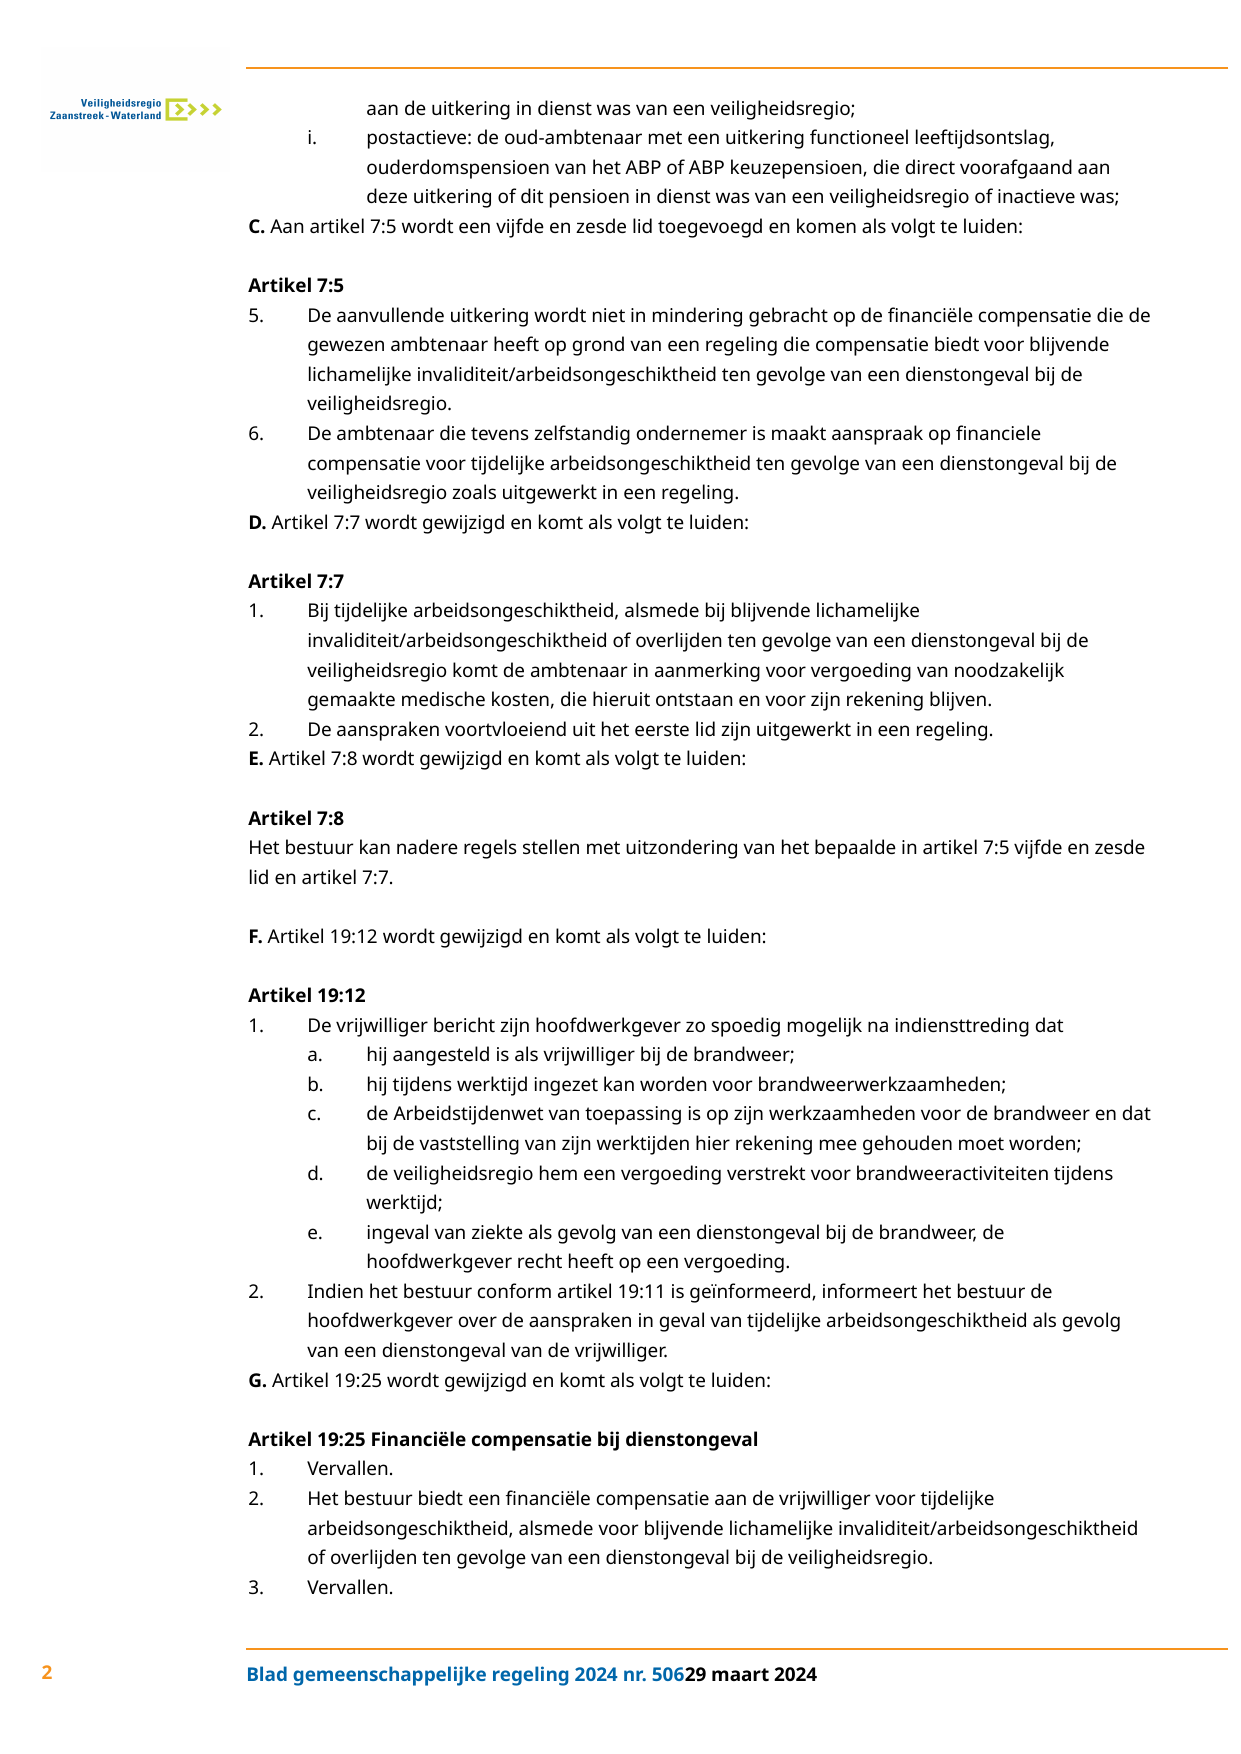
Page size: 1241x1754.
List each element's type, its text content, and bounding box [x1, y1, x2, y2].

list De vrijwilliger bericht zijn hoofdwerkgever zo spoedig mogelijk na indiensttreding dat [248, 1012, 1152, 1038]
list De aanvullende uitkering wordt niet in mindering gebracht op de financiële compensatie die de gewezen ambtenaar heeft op grond van een regeling die compensatie biedt voor blijvende lichamelijke invaliditeit/arbeidsongeschiktheid ten gevolge van een dienstongeval bij de veiligheidsregio. [248, 302, 1152, 416]
text Artikel 19:25 Financiële compensatie bij dienstongeval [248, 1426, 1152, 1452]
list ingeval van ziekte als gevolg van een dienstongeval bij de brandweer, de hoofdwerkgever recht heeft op een vergoeding. [307, 1219, 1152, 1274]
list postactieve: de oud-ambtenaar met een uitkering functioneel leeftijdsontslag, ouderdomspensioen van het ABP of ABP keuzepensioen, die direct voorafgaand aan deze uitkering of dit pensioen in dienst was van een veiligheidsregio of inactieve was; [307, 124, 1152, 209]
text Artikel 7:8 [248, 805, 1152, 831]
list de Arbeidstijdenwet van toepassing is op zijn werkzaamheden voor de brandweer en dat bij de vaststelling van zijn werktijden hier rekening mee gehouden moet worden; [307, 1101, 1152, 1156]
text E. Artikel 7:8 wordt gewijzigd en komt als volgt te luiden: [248, 746, 1152, 771]
list Vervallen. [248, 1574, 1152, 1600]
text Artikel 19:12 [248, 982, 1152, 1008]
text F. Artikel 19:12 wordt gewijzigd en komt als volgt te luiden: [248, 923, 1152, 949]
text G. Artikel 19:25 wordt gewijzigd en komt als volgt te luiden: [248, 1367, 1152, 1393]
list Bij tijdelijke arbeidsongeschiktheid, alsmede bij blijvende lichamelijke invaliditeit/arbeidsongeschiktheid of overlijden ten gevolge van een dienstongeval bij de veiligheidsregio komt de ambtenaar in aanmerking voor vergoeding van noodzakelijk gemaakte medische kosten, die hieruit ontstaan en voor zijn rekening blijven. [248, 598, 1152, 712]
list Indien het bestuur conform artikel 19:11 is geïnformeerd, informeert het bestuur de hoofdwerkgever over de aanspraken in geval van tijdelijke arbeidsongeschiktheid als gevolg van een dienstongeval van de vrijwilliger. [248, 1278, 1152, 1363]
text Het bestuur kan nadere regels stellen met uitzondering van het bepaalde in artikel 7:5 vijfde en zesde lid en artikel 7:7. [248, 834, 1152, 890]
picture [41, 47, 231, 172]
text D. Artikel 7:7 wordt gewijzigd en komt als volgt te luiden: [248, 509, 1152, 535]
list aan de uitkering in dienst was van een veiligheidsregio; [307, 95, 1152, 121]
list De aanspraken voortvloeiend uit het eerste lid zijn uitgewerkt in een regeling. [248, 716, 1152, 742]
list Vervallen. [248, 1456, 1152, 1481]
text C. Aan artikel 7:5 wordt een vijfde en zesde lid toegevoegd en komen als volgt te luiden: [248, 213, 1152, 239]
list De ambtenaar die tevens zelfstandig ondernemer is maakt aanspraak op financiele compensatie voor tijdelijke arbeidsongeschiktheid ten gevolge van een dienstongeval bij de veiligheidsregio zoals uitgewerkt in een regeling. [248, 420, 1152, 505]
list hij aangesteld is als vrijwilliger bij de brandweer; [307, 1041, 1152, 1067]
list de veiligheidsregio hem een vergoeding verstrekt voor brandweeractiviteiten tijdens werktijd; [307, 1160, 1152, 1215]
list Het bestuur biedt een financiële compensatie aan de vrijwilliger voor tijdelijke arbeidsongeschiktheid, alsmede voor blijvende lichamelijke invaliditeit/arbeidsongeschiktheid of overlijden ten gevolge van een dienstongeval bij de veiligheidsregio. [248, 1485, 1152, 1570]
text Artikel 7:5 [248, 272, 1152, 298]
text Artikel 7:7 [248, 568, 1152, 594]
list hij tijdens werktijd ingezet kan worden voor brandweerwerkzaamheden; [307, 1071, 1152, 1097]
